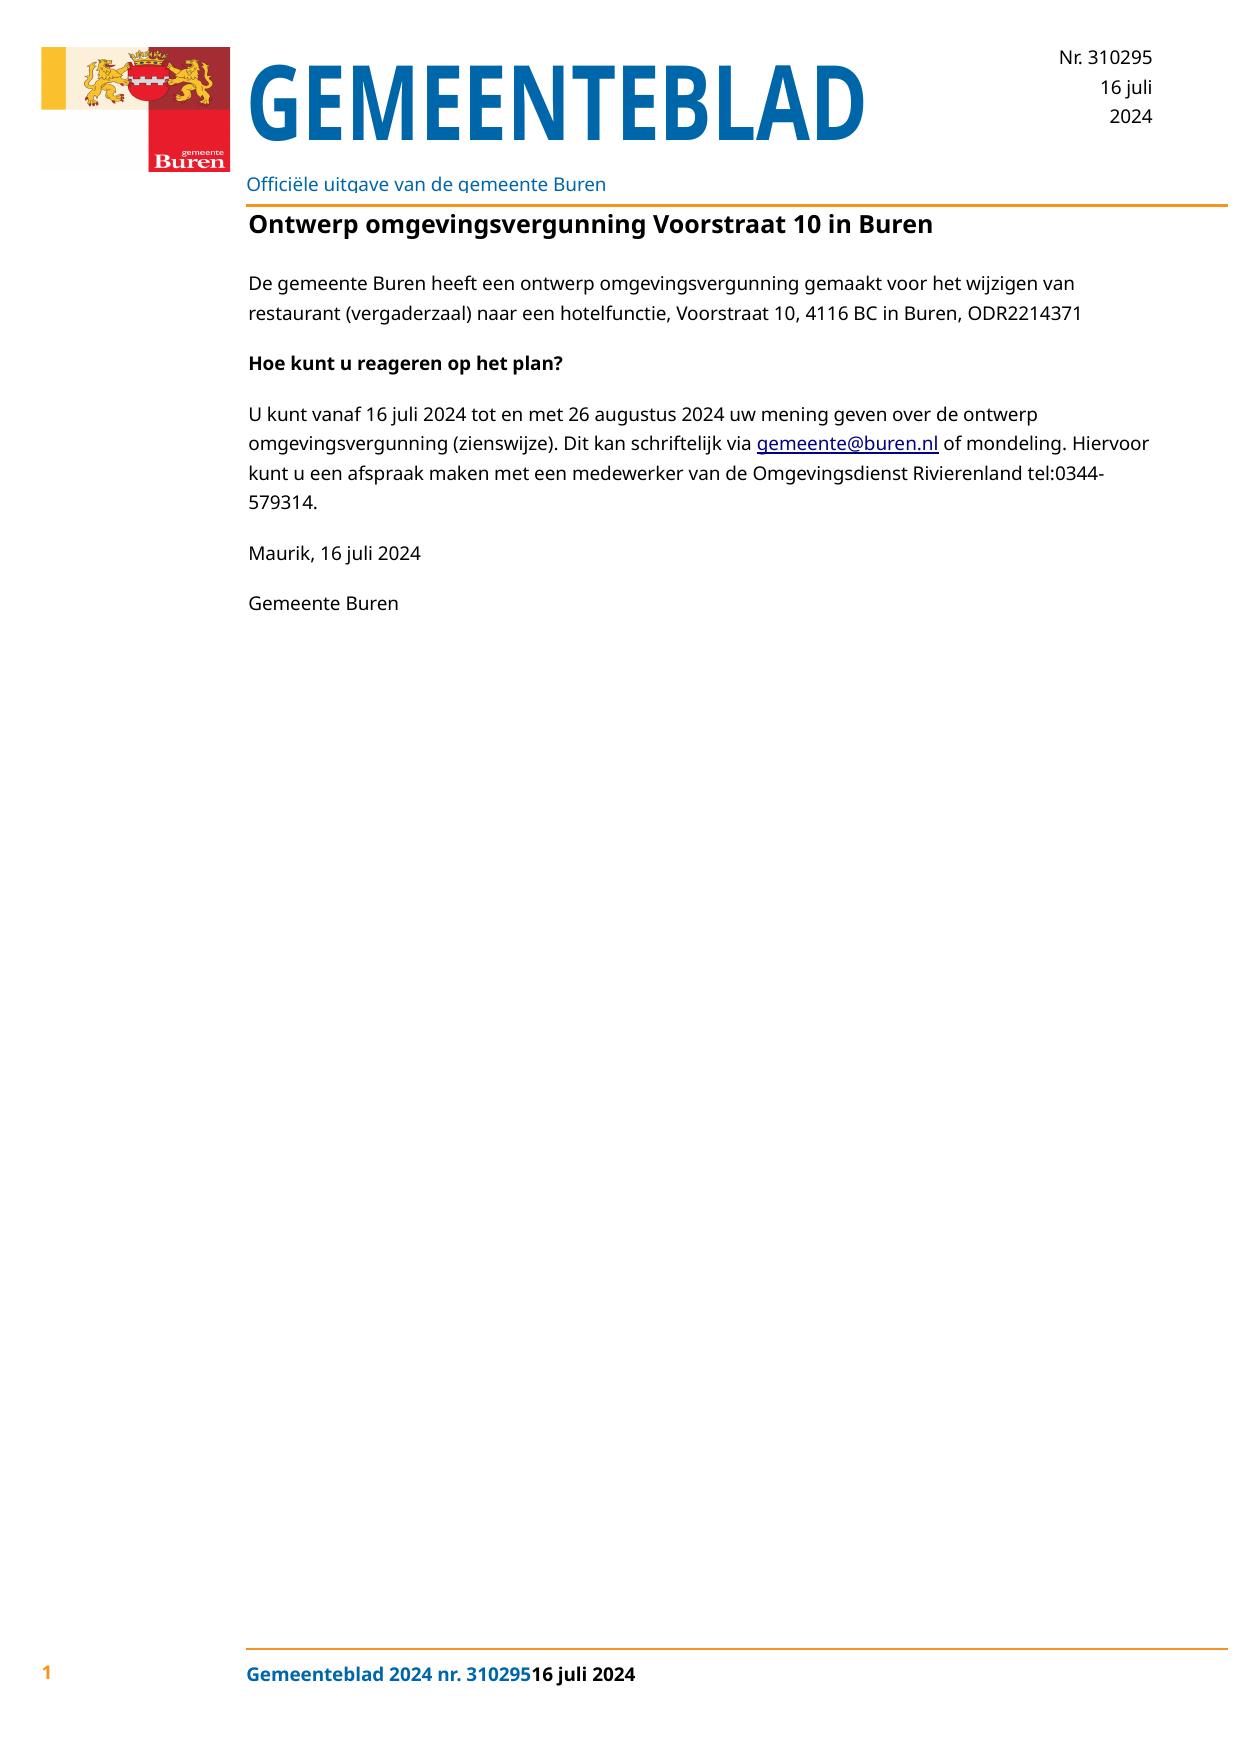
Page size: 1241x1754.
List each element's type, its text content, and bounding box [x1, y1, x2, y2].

text De gemeente Buren heeft een ontwerp omgevingsvergunning gemaakt voor het wijzigen van restaurant (vergaderzaal) naar een hotelfunctie, Voorstraat 10, 4116 BC in Buren, ODR2214371 [248, 270, 1152, 326]
text Ontwerp omgevingsvergunning Voorstraat 10 in Buren [248, 207, 1152, 241]
text Hoe kunt u reageren op het plan? [248, 350, 1152, 376]
text U kunt vanaf 16 juli 2024 tot en met 26 augustus 2024 uw mening geven over de ontwerp omgevingsvergunning (zienswijze). Dit kan schriftelijk via gemeente@buren.nl of mondeling. Hiervoor kunt u een afspraak maken met een medewerker van de Omgevingsdienst Rivierenland tel:0344-579314. [248, 401, 1152, 515]
text Maurik, 16 juli 2024 [248, 540, 1152, 566]
text Gemeente Buren [248, 590, 1152, 616]
picture [41, 47, 231, 172]
